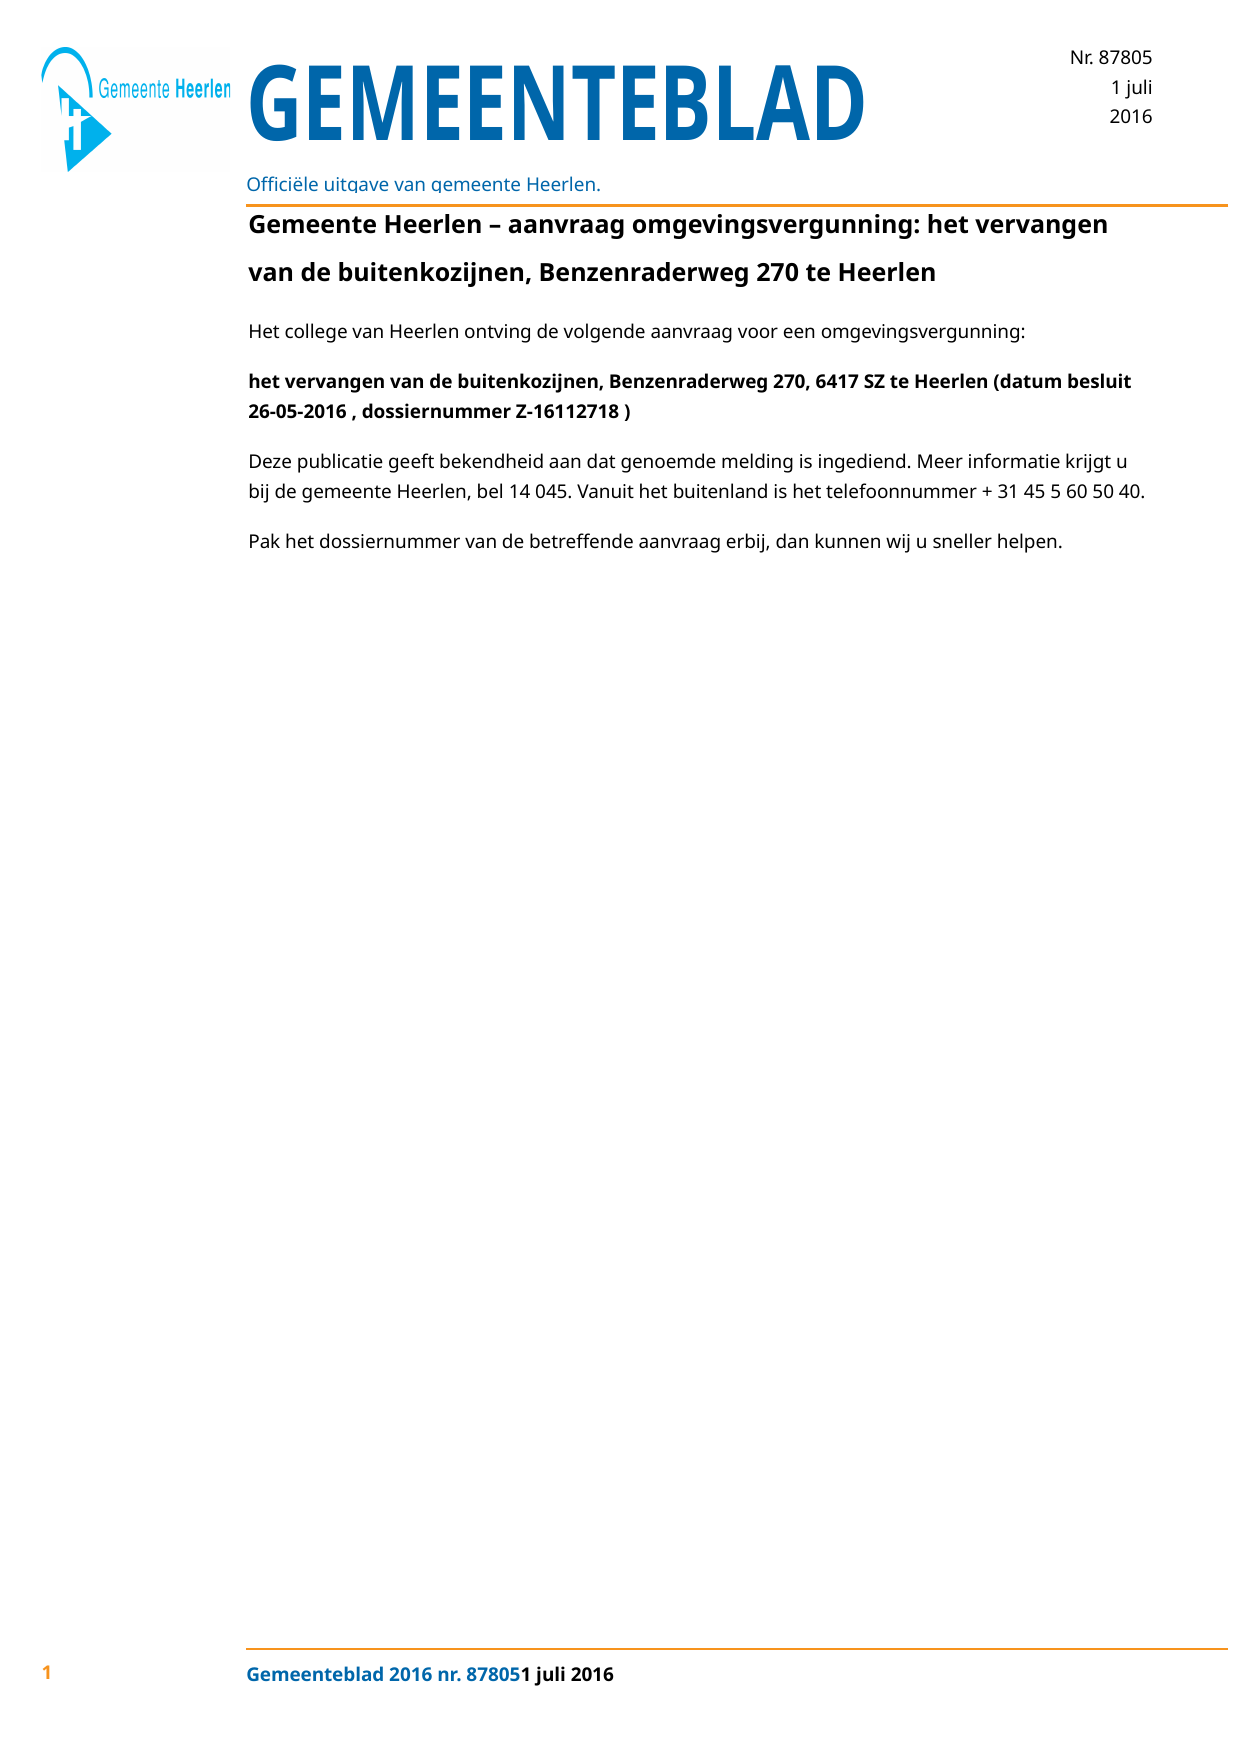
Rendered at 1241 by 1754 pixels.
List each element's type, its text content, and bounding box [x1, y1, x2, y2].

picture [41, 47, 58, 70]
text Gemeente Heerlen – aanvraag omgevingsvergunning: het vervangen van de buitenkozijnen, Benzenraderweg 270 te Heerlen [248, 207, 1152, 288]
text Pak het dossiernummer van de betreffende aanvraag erbij, dan kunnen wij u sneller helpen. [248, 528, 1152, 554]
text Deze publicatie geeft bekendheid aan dat genoemde melding is ingediend. Meer informatie krijgt u bij de gemeente Heerlen, bel 14 045. Vanuit het buitenland is het telefoonnummer + 31 45 5 60 50 40. [248, 448, 1152, 504]
picture [41, 47, 231, 172]
text Het college van Heerlen ontving de volgende aanvraag voor een omgevingsvergunning: [248, 318, 1152, 344]
text het vervangen van de buitenkozijnen, Benzenraderweg 270, 6417 SZ te Heerlen (datum besluit 26-05-2016 , dossiernummer Z-16112718 ) [248, 368, 1152, 424]
